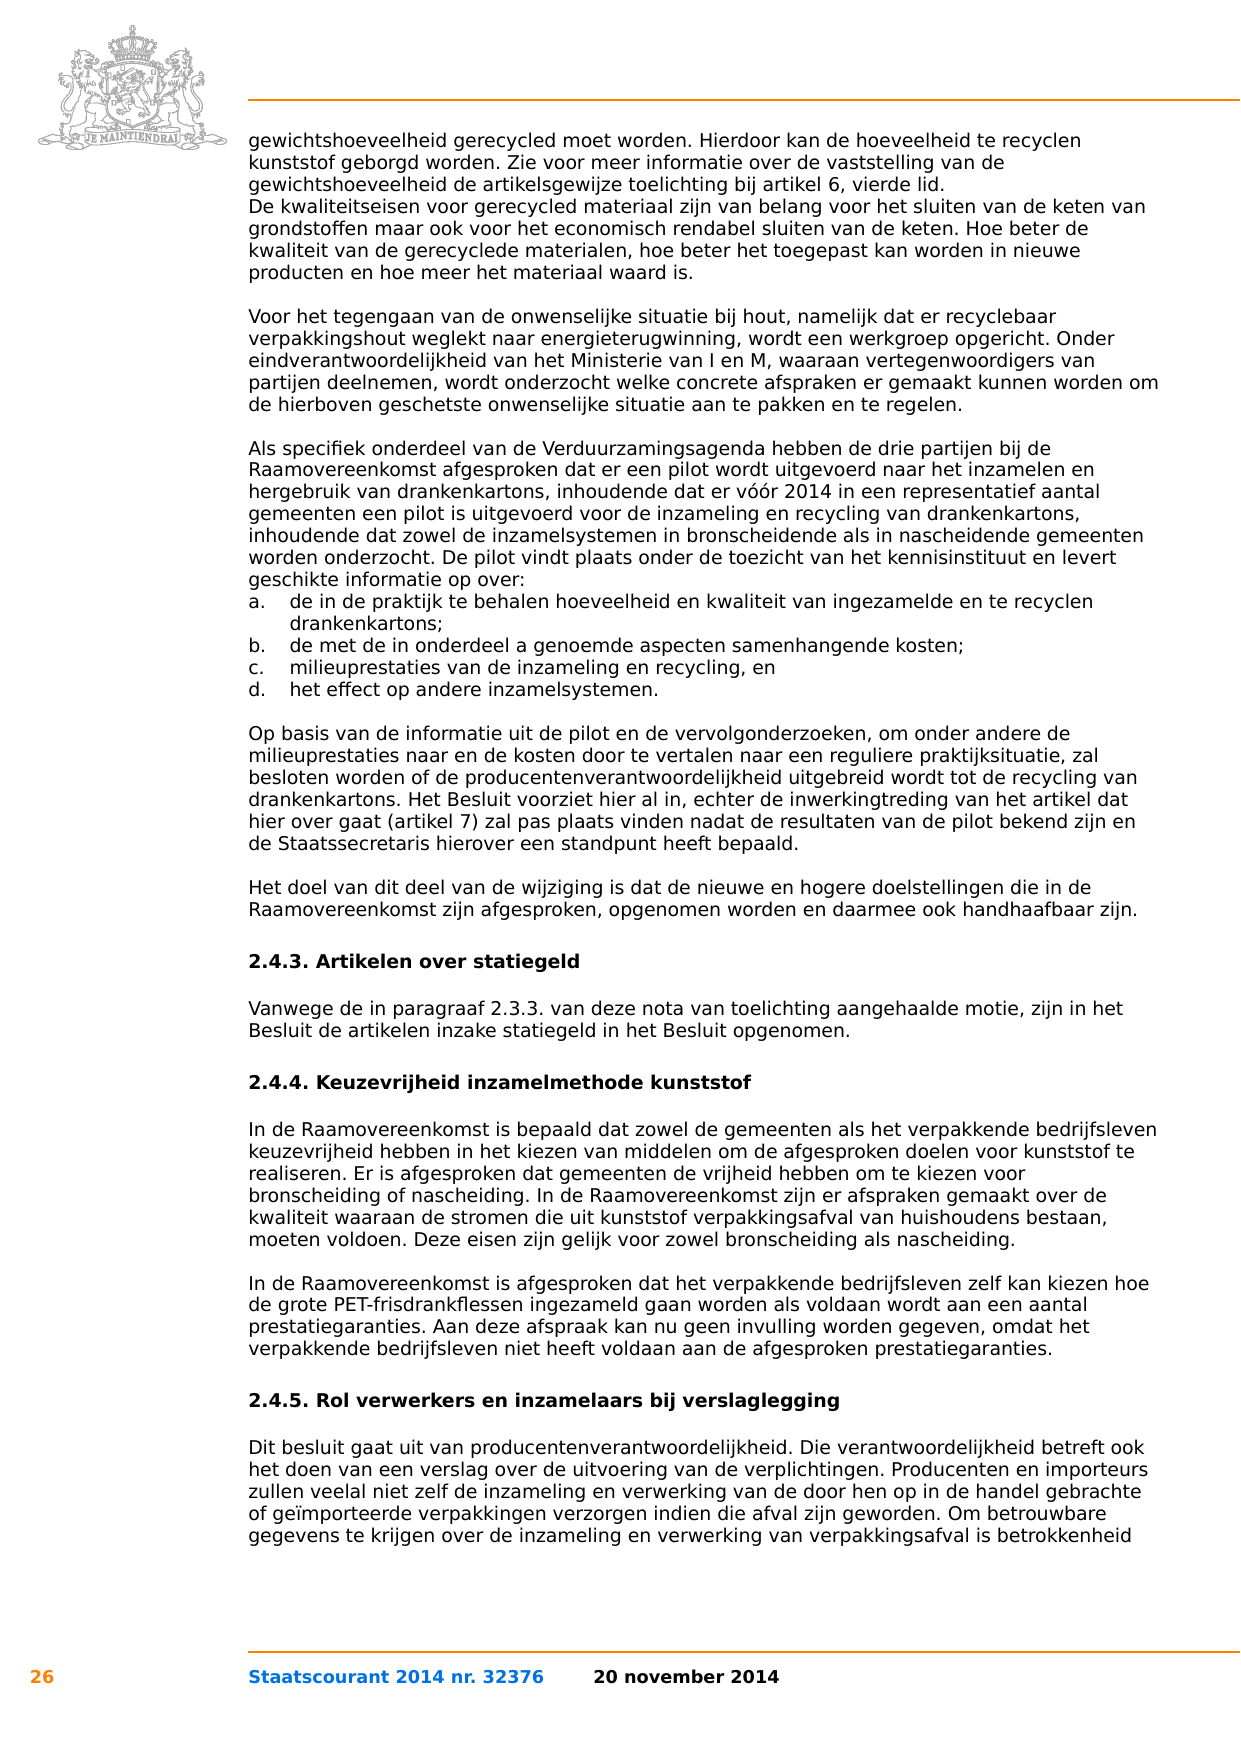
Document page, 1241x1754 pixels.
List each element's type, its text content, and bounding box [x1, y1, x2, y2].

subtitle 2.4.5. Rol verwerkers en inzamelaars bij verslaglegging [248, 1390, 1163, 1412]
text Dit besluit gaat uit van producentenverantwoordelijkheid. Die verantwoordelijkheid betreft ook het doen van een verslag over de uitvoering van de verplichtingen. Producenten en importeurs zullen veelal niet zelf de inzameling en verwerking van de door hen op in de handel gebrachte of geïmporteerde verpakkingen verzorgen indien die afval zijn geworden. Om betrouwbare gegevens te krijgen over de inzameling en verwerking van verpakkingsafval is betrokkenheid [248, 1437, 1163, 1547]
text Voor het tegengaan van de onwenselijke situatie bij hout, namelijk dat er recyclebaar verpakkingshout weglekt naar energieterugwinning, wordt een werkgroep opgericht. Onder eindverantwoordelijkheid van het Ministerie van I en M, waaraan vertegenwoordigers van partijen deelnemen, wordt onderzocht welke concrete afspraken er gemaakt kunnen worden om de hierboven geschetste onwenselijke situatie aan te pakken en te regelen. [248, 306, 1163, 416]
text d. het effect op andere inzamelsystemen. [248, 679, 1163, 701]
picture [38, 25, 227, 150]
text Het doel van dit deel van de wijziging is dat de nieuwe en hogere doelstellingen die in de Raamovereenkomst zijn afgesproken, opgenomen worden en daarmee ook handhaafbaar zijn. [248, 877, 1163, 921]
text b. de met de in onderdeel a genoemde aspecten samenhangende kosten; [248, 635, 1163, 657]
text In de Raamovereenkomst is bepaald dat zowel de gemeenten als het verpakkende bedrijfsleven keuzevrijheid hebben in het kiezen van middelen om de afgesproken doelen voor kunststof te realiseren. Er is afgesproken dat gemeenten de vrijheid hebben om te kiezen voor bronscheiding of nascheiding. In de Raamovereenkomst zijn er afspraken gemaakt over de kwaliteit waaraan de stromen die uit kunststof verpakkingsafval van huishoudens bestaan, moeten voldoen. Deze eisen zijn gelijk voor zowel bronscheiding als nascheiding. [248, 1119, 1163, 1251]
text De kwaliteitseisen voor gerecycled materiaal zijn van belang voor het sluiten van de keten van grondstoffen maar ook voor het economisch rendabel sluiten van de keten. Hoe beter de kwaliteit van de gerecyclede materialen, hoe beter het toegepast kan worden in nieuwe producten en hoe meer het materiaal waard is. [248, 196, 1163, 284]
text Vanwege de in paragraaf 2.3.3. van deze nota van toelichting aangehaalde motie, zijn in het Besluit de artikelen inzake statiegeld in het Besluit opgenomen. [248, 998, 1163, 1042]
text In de Raamovereenkomst is afgesproken dat het verpakkende bedrijfsleven zelf kan kiezen hoe de grote PET-frisdrankflessen ingezameld gaan worden als voldaan wordt aan een aantal prestatiegaranties. Aan deze afspraak kan nu geen invulling worden gegeven, omdat het verpakkende bedrijfsleven niet heeft voldaan aan de afgesproken prestatiegaranties. [248, 1272, 1163, 1360]
subtitle 2.4.3. Artikelen over statiegeld [248, 951, 1163, 973]
text Op basis van de informatie uit de pilot en de vervolgonderzoeken, om onder andere de milieuprestaties naar en de kosten door te vertalen naar een reguliere praktijksituatie, zal besloten worden of de producentenverantwoordelijkheid uitgebreid wordt tot de recycling van drankenkartons. Het Besluit voorziet hier al in, echter de inwerkingtreding van het artikel dat hier over gaat (artikel 7) zal pas plaats vinden nadat de resultaten van de pilot bekend zijn en de Staatssecretaris hierover een standpunt heeft bepaald. [248, 723, 1163, 855]
text a. de in de praktijk te behalen hoeveelheid en kwaliteit van ingezamelde en te recyclen drankenkartons; [248, 591, 1163, 635]
text Als specifiek onderdeel van de Verduurzamingsagenda hebben de drie partijen bij de Raamovereenkomst afgesproken dat er een pilot wordt uitgevoerd naar het inzamelen en hergebruik van drankenkartons, inhoudende dat er vóór 2014 in een representatief aantal gemeenten een pilot is uitgevoerd voor de inzameling en recycling van drankenkartons, inhoudende dat zowel de inzamelsystemen in bronscheidende als in nascheidende gemeenten worden onderzocht. De pilot vindt plaats onder de toezicht van het kennisinstituut en levert geschikte informatie op over: [248, 437, 1163, 591]
text gewichtshoeveelheid gerecycled moet worden. Hierdoor kan de hoeveelheid te recyclen kunststof geborgd worden. Zie voor meer informatie over de vaststelling van de gewichtshoeveelheid de artikelsgewijze toelichting bij artikel 6, vierde lid. [248, 130, 1163, 196]
subtitle 2.4.4. Keuzevrijheid inzamelmethode kunststof [248, 1072, 1163, 1094]
text c. milieuprestaties van de inzameling en recycling, en [248, 657, 1163, 679]
